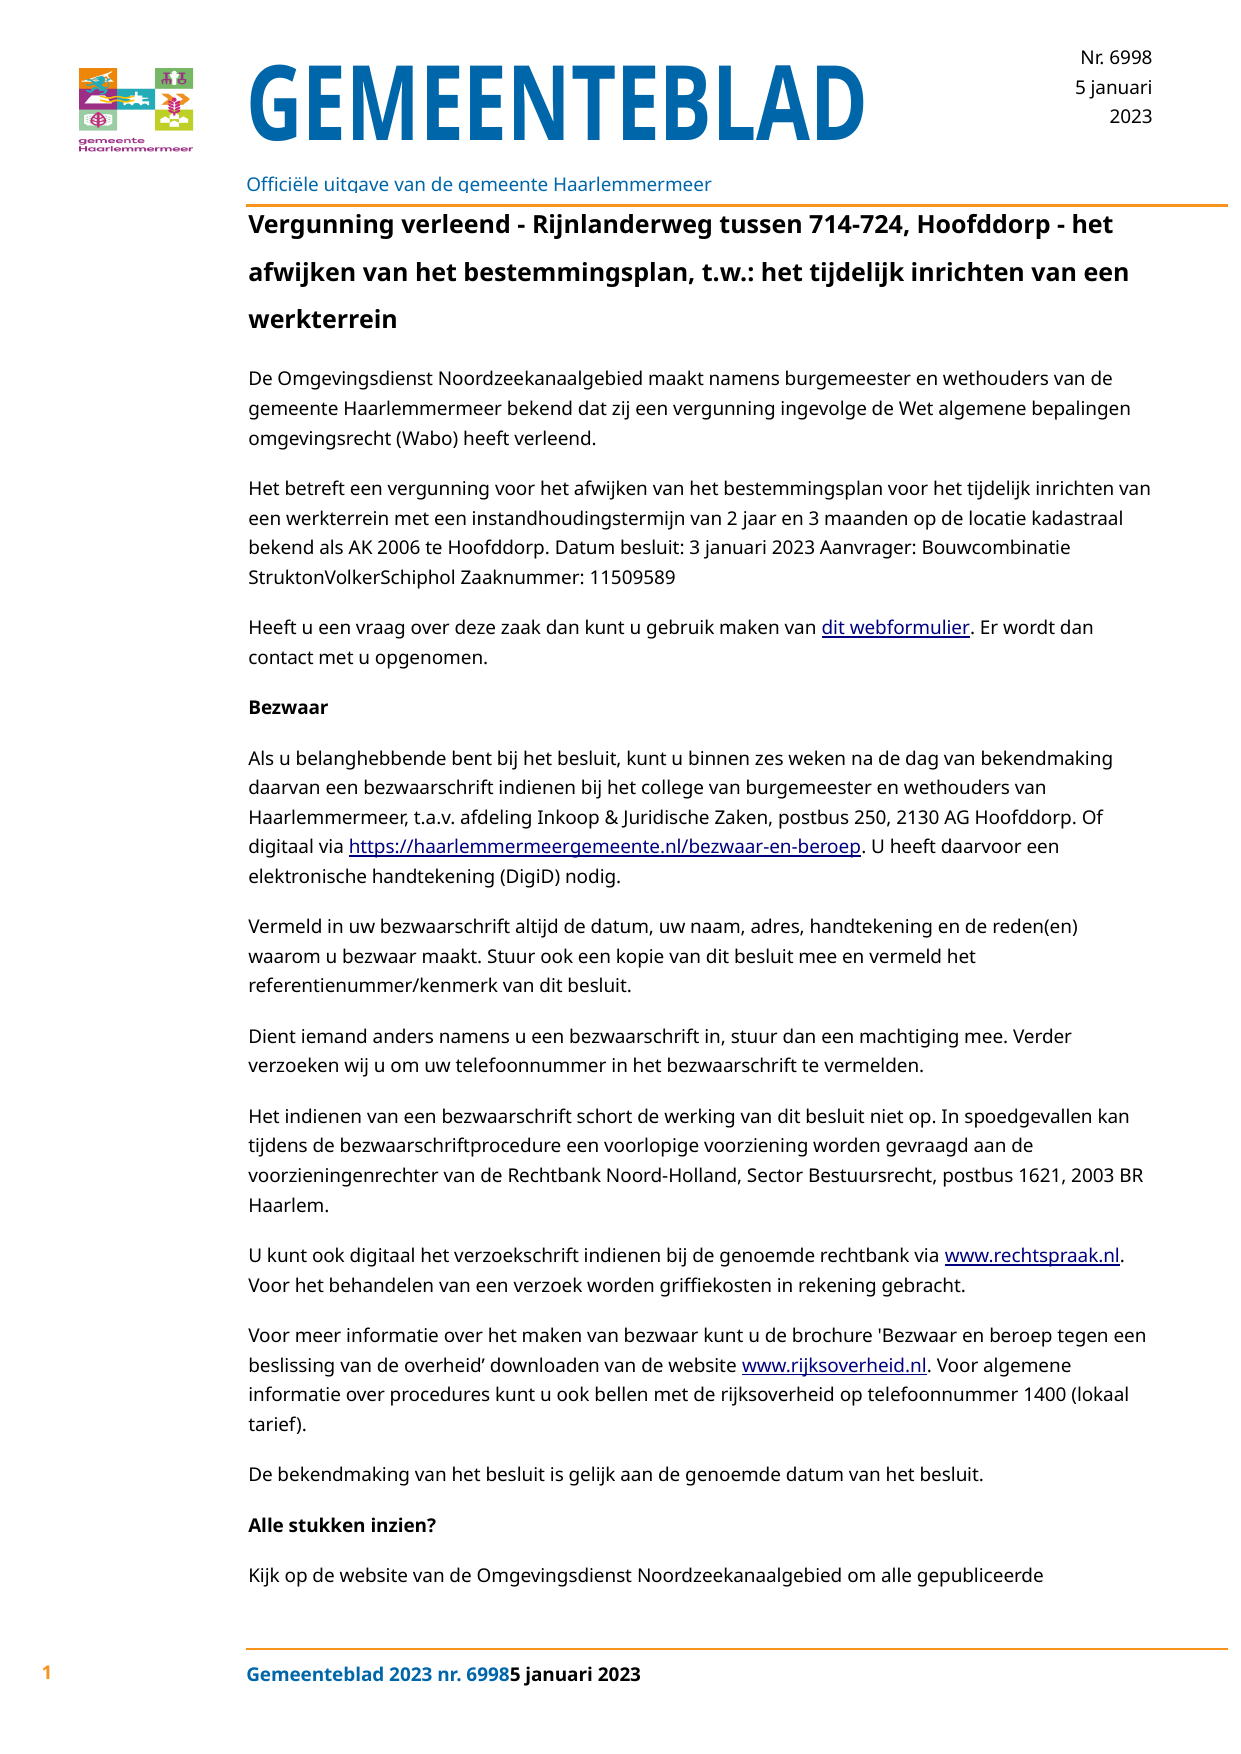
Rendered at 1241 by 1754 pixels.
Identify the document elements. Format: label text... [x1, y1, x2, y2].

text Vermeld in uw bezwaarschrift altijd de datum, uw naam, adres, handtekening en de reden(en) waarom u bezwaar maakt. Stuur ook een kopie van dit besluit mee en vermeld het referentienummer/kenmerk van dit besluit. [248, 913, 1152, 998]
text Voor meer informatie over het maken van bezwaar kunt u de brochure 'Bezwaar en beroep tegen een beslissing van de overheid’ downloaden van de website www.rijksoverheid.nl. Voor algemene informatie over procedures kunt u ook bellen met de rijksoverheid op telefoonnummer 1400 (lokaal tarief). [248, 1322, 1152, 1437]
text Het indienen van een bezwaarschrift schort de werking van dit besluit niet op. In spoedgevallen kan tijdens de bezwaarschriftprocedure een voorlopige voorziening worden gevraagd aan de voorzieningenrechter van de Rechtbank Noord-Holland, Sector Bestuursrecht, postbus 1621, 2003 BR Haarlem. [248, 1103, 1152, 1217]
text De Omgevingsdienst Noordzeekanaalgebied maakt namens burgemeester en wethouders van de gemeente Haarlemmermeer bekend dat zij een vergunning ingevolge de Wet algemene bepalingen omgevingsrecht (Wabo) heeft verleend. [248, 366, 1152, 450]
text De bekendmaking van het besluit is gelijk aan de genoemde datum van het besluit. [248, 1461, 1152, 1487]
text Dient iemand anders namens u een bezwaarschrift in, stuur dan een machtiging mee. Verder verzoeken wij u om uw telefoonnummer in het bezwaarschrift te vermelden. [248, 1023, 1152, 1078]
picture [41, 47, 231, 172]
text Als u belanghebbende bent bij het besluit, kunt u binnen zes weken na de dag van bekendmaking daarvan een bezwaarschrift indienen bij het college van burgemeester en wethouders van Haarlemmermeer, t.a.v. afdeling Inkoop & Juridische Zaken, postbus 250, 2130 AG Hoofddorp. Of digitaal via https://haarlemmermeergemeente.nl/bezwaar-en-beroep. U heeft daarvoor een elektronische handtekening (DigiD) nodig. [248, 745, 1152, 889]
text Alle stukken inzien? [248, 1512, 1152, 1537]
text Bezwaar [248, 694, 1152, 720]
text Heeft u een vraag over deze zaak dan kunt u gebruik maken van dit webformulier. Er wordt dan contact met u opgenomen. [248, 614, 1152, 669]
text Het betreft een vergunning voor het afwijken van het bestemmingsplan voor het tijdelijk inrichten van een werkterrein met een instandhoudingstermijn van 2 jaar en 3 maanden op de locatie kadastraal bekend als AK 2006 te Hoofddorp. Datum besluit: 3 januari 2023 Aanvrager: Bouwcombinatie StruktonVolkerSchiphol Zaaknummer: 11509589 [248, 475, 1152, 589]
text Kijk op de website van de Omgevingsdienst Noordzeekanaalgebied om alle gepubliceerde [248, 1562, 1152, 1588]
text Vergunning verleend - Rijnlanderweg tussen 714-724, Hoofddorp - het afwijken van het bestemmingsplan, t.w.: het tijdelijk inrichten van een werkterrein [248, 207, 1152, 336]
text U kunt ook digitaal het verzoekschrift indienen bij de genoemde rechtbank via www.rechtspraak.nl. Voor het behandelen van een verzoek worden griffiekosten in rekening gebracht. [248, 1242, 1152, 1297]
